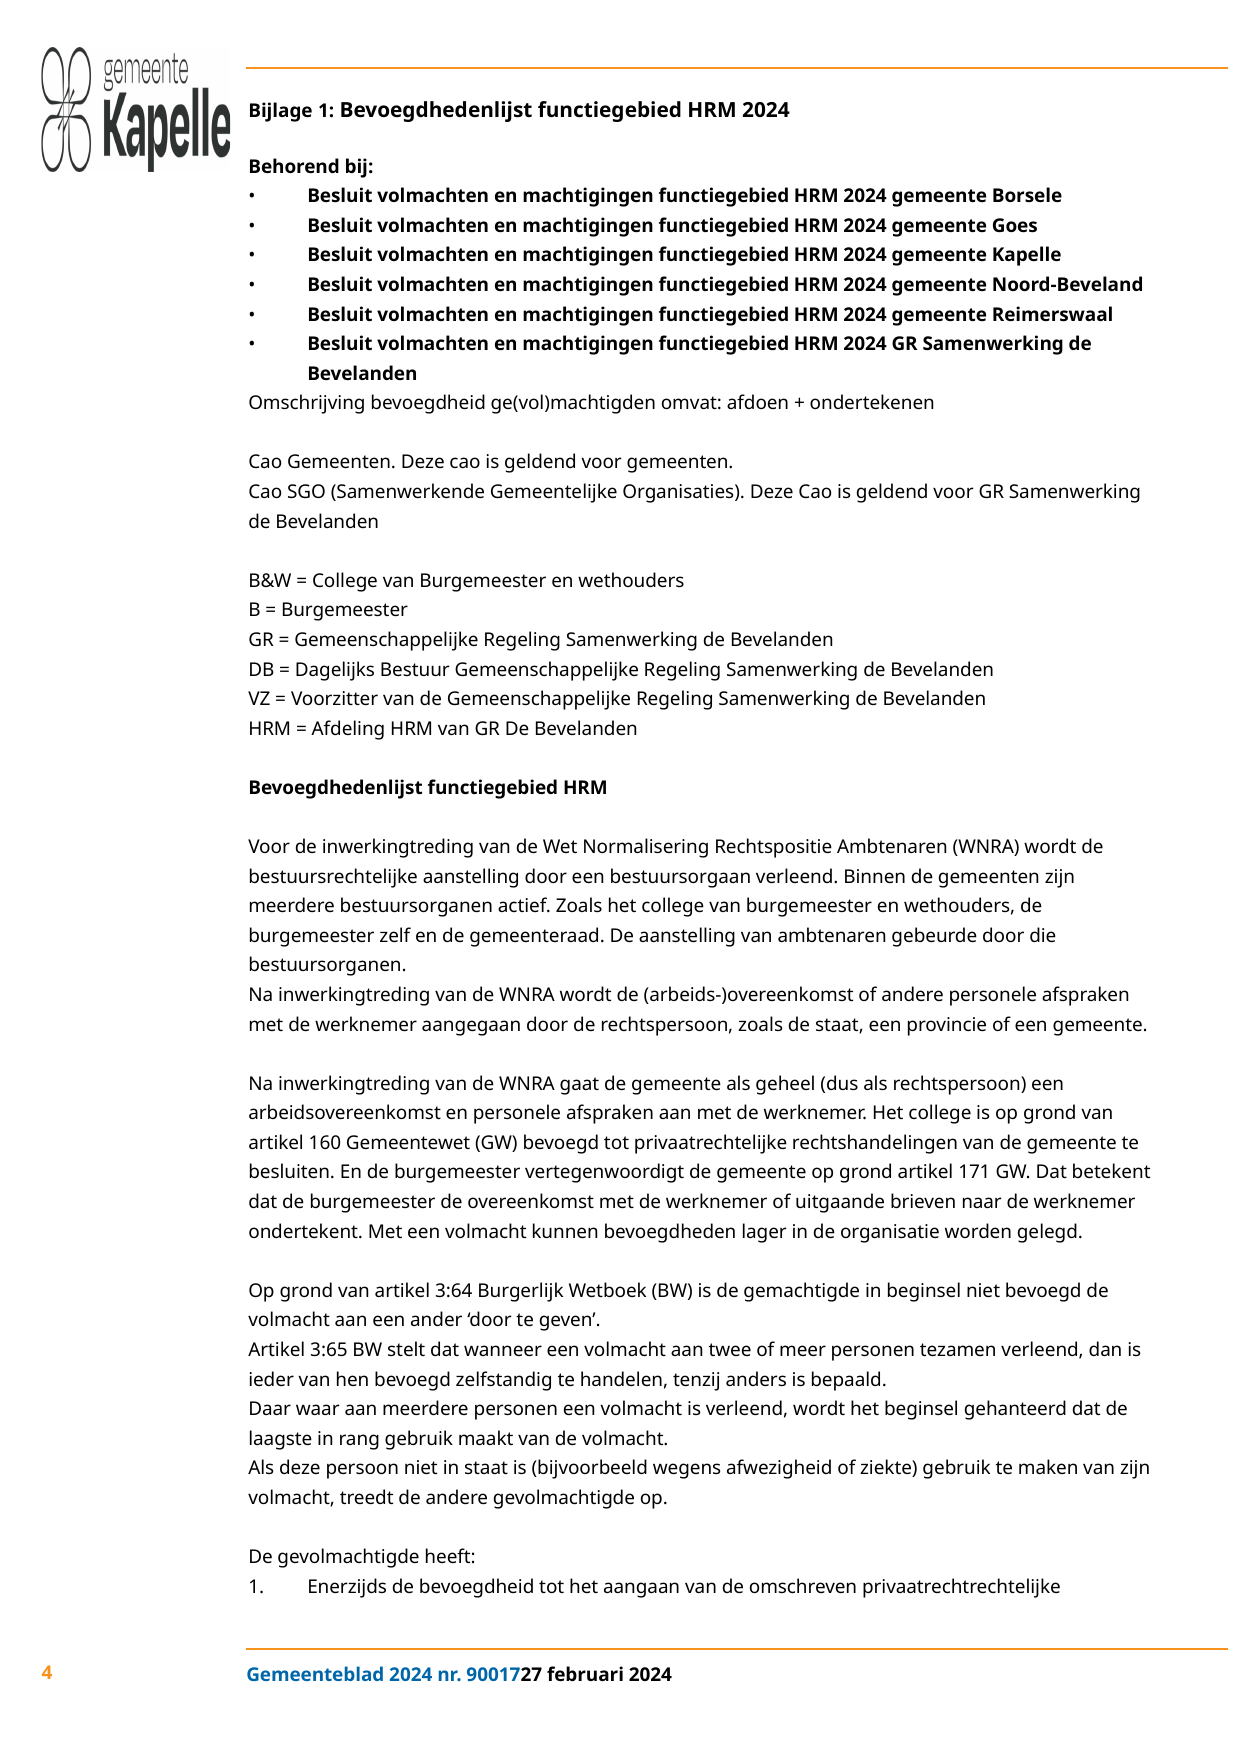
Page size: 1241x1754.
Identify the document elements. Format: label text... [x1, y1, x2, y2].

text Op grond van artikel 3:64 Burgerlijk Wetboek (BW) is de gemachtigde in beginsel niet bevoegd de volmacht aan een ander ‘door te geven’. [248, 1277, 1152, 1332]
text Na inwerkingtreding van de WNRA gaat de gemeente als geheel (dus als rechtspersoon) een arbeidsovereenkomst en personele afspraken aan met de werknemer. Het college is op grond van artikel 160 Gemeentewet (GW) bevoegd tot privaatrechtelijke rechtshandelingen van de gemeente te besluiten. En de burgemeester vertegenwoordigt de gemeente op grond artikel 171 GW. Dat betekent dat de burgemeester de overeenkomst met de werknemer of uitgaande brieven naar de werknemer ondertekent. Met een volmacht kunnen bevoegdheden lager in de organisatie worden gelegd. [248, 1070, 1152, 1244]
text HRM = Afdeling HRM van GR De Bevelanden [248, 715, 1152, 741]
text Als deze persoon niet in staat is (bijvoorbeeld wegens afwezigheid of ziekte) gebruik te maken van zijn volmacht, treedt de andere gevolmachtigde op. [248, 1454, 1152, 1510]
list Enerzijds de bevoegdheid tot het aangaan van de omschreven privaatrechtrechtelijke [248, 1573, 1152, 1599]
text Voor de inwerkingtreding van de Wet Normalisering Rechtspositie Ambtenaren (WNRA) wordt de bestuursrechtelijke aanstelling door een bestuursorgaan verleend. Binnen de gemeenten zijn meerdere bestuursorganen actief. Zoals het college van burgemeester en wethouders, de burgemeester zelf en de gemeenteraad. De aanstelling van ambtenaren gebeurde door die bestuursorganen. [248, 833, 1152, 977]
text Cao SGO (Samenwerkende Gemeentelijke Organisaties). Deze Cao is geldend voor GR Samenwerking de Bevelanden [248, 478, 1152, 534]
text VZ = Voorzitter van de Gemeenschappelijke Regeling Samenwerking de Bevelanden [248, 685, 1152, 711]
list Besluit volmachten en machtigingen functiegebied HRM 2024 gemeente Borsele [248, 182, 1152, 208]
picture [41, 47, 231, 172]
text Daar waar aan meerdere personen een volmacht is verleend, wordt het beginsel gehanteerd dat de laagste in rang gebruik maakt van de volmacht. [248, 1395, 1152, 1451]
text Artikel 3:65 BW stelt dat wanneer een volmacht aan twee of meer personen tezamen verleend, dan is ieder van hen bevoegd zelfstandig te handelen, tenzij anders is bepaald. [248, 1336, 1152, 1392]
text GR = Gemeenschappelijke Regeling Samenwerking de Bevelanden [248, 626, 1152, 652]
text Cao Gemeenten. Deze cao is geldend voor gemeenten. [248, 449, 1152, 474]
text B&W = College van Burgemeester en wethouders [248, 567, 1152, 593]
list Besluit volmachten en machtigingen functiegebied HRM 2024 GR Samenwerking de Bevelanden [248, 330, 1152, 386]
list Besluit volmachten en machtigingen functiegebied HRM 2024 gemeente Noord-Beveland [248, 271, 1152, 297]
text Omschrijving bevoegdheid ge(vol)machtigden omvat: afdoen + ondertekenen [248, 389, 1152, 415]
list Besluit volmachten en machtigingen functiegebied HRM 2024 gemeente Goes [248, 212, 1152, 238]
text De gevolmachtigde heeft: [248, 1543, 1152, 1569]
text B = Burgemeester [248, 597, 1152, 622]
text DB = Dagelijks Bestuur Gemeenschappelijke Regeling Samenwerking de Bevelanden [248, 656, 1152, 682]
text Bijlage 1: Bevoegdhedenlijst functiegebied HRM 2024 [248, 95, 1152, 123]
text Bevoegdhedenlijst functiegebied HRM [248, 774, 1152, 800]
text Behorend bij: [248, 153, 1152, 179]
list Besluit volmachten en machtigingen functiegebied HRM 2024 gemeente Kapelle [248, 242, 1152, 267]
list Besluit volmachten en machtigingen functiegebied HRM 2024 gemeente Reimerswaal [248, 301, 1152, 327]
text Na inwerkingtreding van de WNRA wordt de (arbeids-)overeenkomst of andere personele afspraken met de werknemer aangegaan door de rechtspersoon, zoals de staat, een provincie of een gemeente. [248, 981, 1152, 1037]
